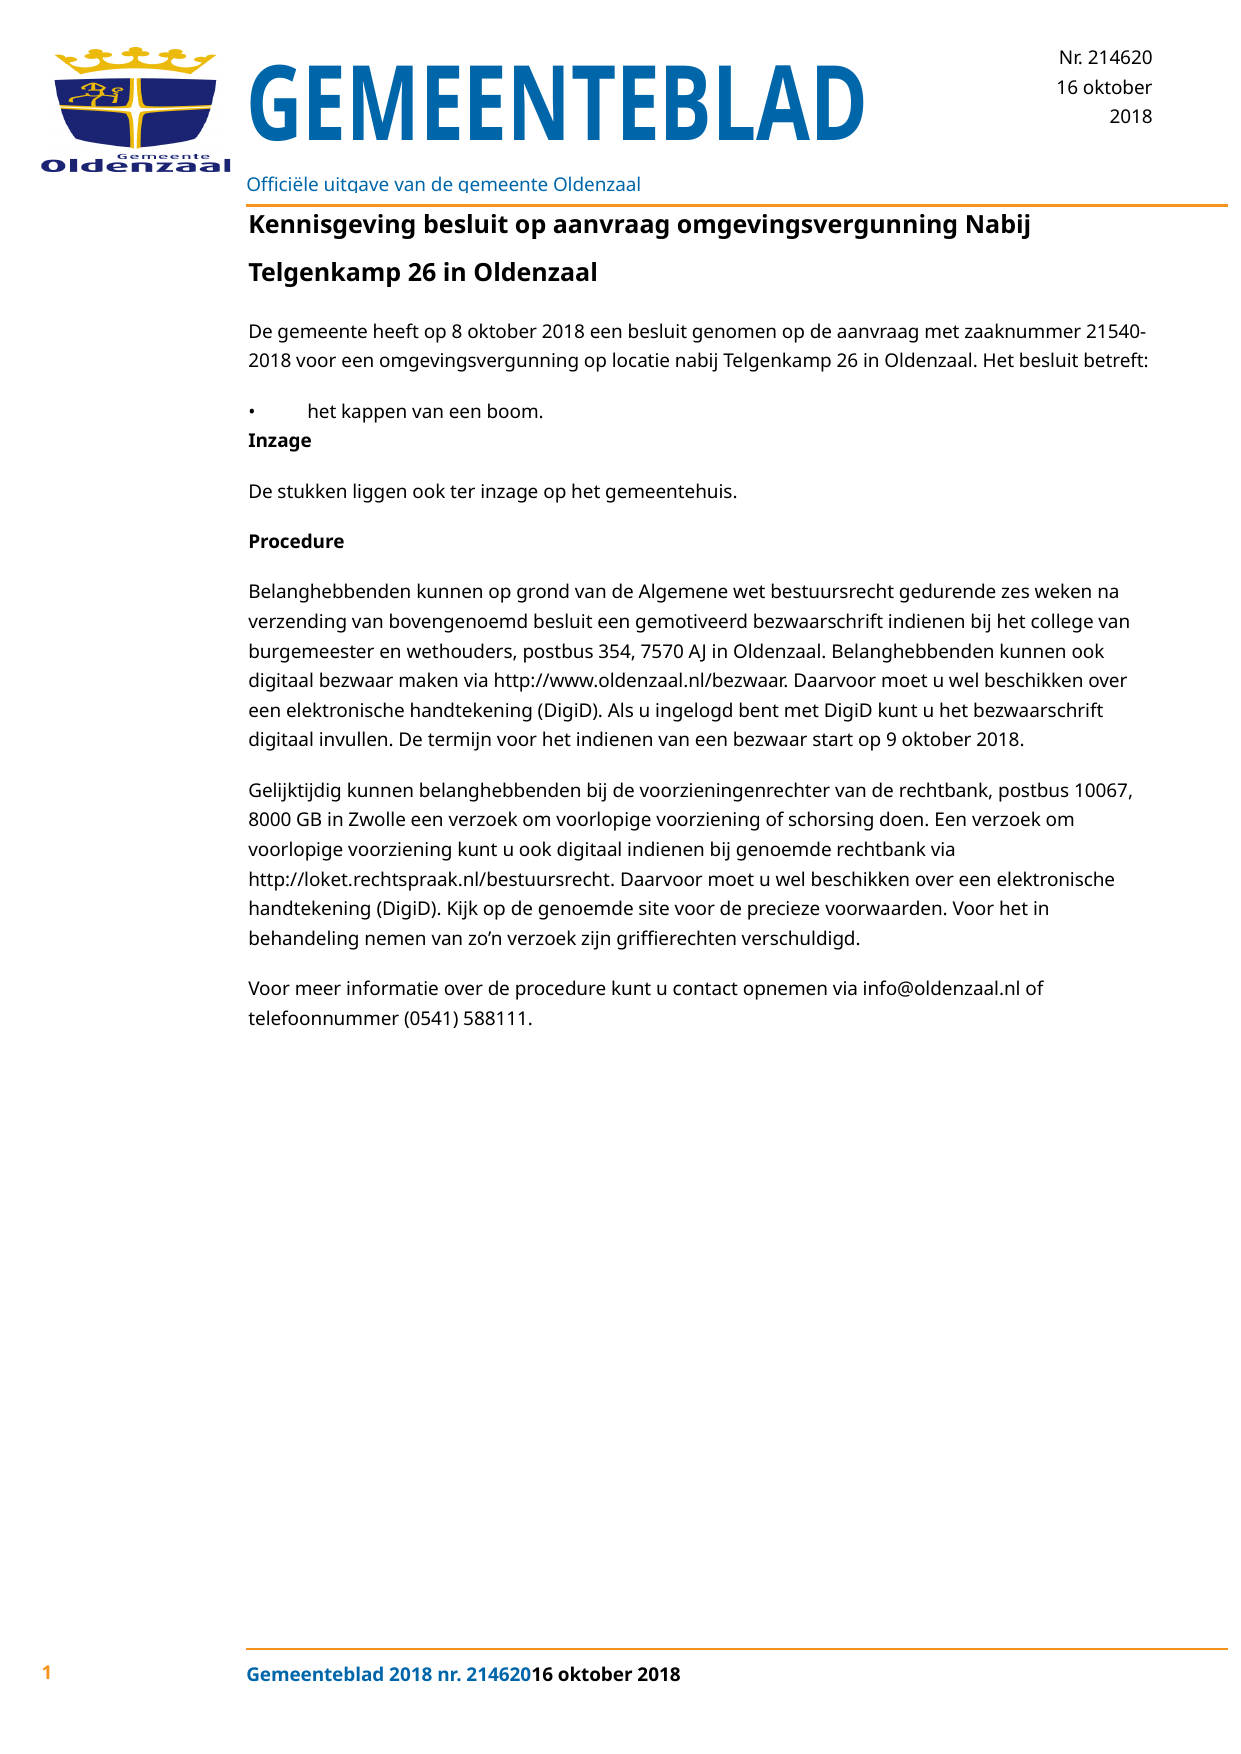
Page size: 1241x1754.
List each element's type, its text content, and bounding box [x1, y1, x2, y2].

list het kappen van een boom. [248, 398, 1152, 424]
text Belanghebbenden kunnen op grond van de Algemene wet bestuursrecht gedurende zes weken na verzending van bovengenoemd besluit een gemotiveerd bezwaarschrift indienen bij het college van burgemeester en wethouders, postbus 354, 7570 AJ in Oldenzaal. Belanghebbenden kunnen ook digitaal bezwaar maken via http://www.oldenzaal.nl/bezwaar. Daarvoor moet u wel beschikken over een elektronische handtekening (DigiD). Als u ingelogd bent met DigiD kunt u het bezwaarschrift digitaal invullen. De termijn voor het indienen van een bezwaar start op 9 oktober 2018. [248, 579, 1152, 752]
picture [41, 47, 231, 172]
text Inzage [248, 427, 1152, 453]
text Procedure [248, 528, 1152, 554]
text Gelijktijdig kunnen belanghebbenden bij de voorzieningenrechter van de rechtbank, postbus 10067, 8000 GB in Zwolle een verzoek om voorlopige voorziening of schorsing doen. Een verzoek om voorlopige voorziening kunt u ook digitaal indienen bij genoemde rechtbank via http://loket.rechtspraak.nl/bestuursrecht. Daarvoor moet u wel beschikken over een elektronische handtekening (DigiD). Kijk op de genoemde site voor de precieze voorwaarden. Voor het in behandeling nemen van zo’n verzoek zijn griffierechten verschuldigd. [248, 777, 1152, 951]
text De gemeente heeft op 8 oktober 2018 een besluit genomen op de aanvraag met zaaknummer 21540-2018 voor een omgevingsvergunning op locatie nabij Telgenkamp 26 in Oldenzaal. Het besluit betreft: [248, 318, 1152, 373]
text De stukken liggen ook ter inzage op het gemeentehuis. [248, 478, 1152, 504]
text Kennisgeving besluit op aanvraag omgevingsvergunning Nabij Telgenkamp 26 in Oldenzaal [248, 207, 1152, 288]
text Voor meer informatie over de procedure kunt u contact opnemen via info@oldenzaal.nl of telefoonnummer (0541) 588111. [248, 975, 1152, 1031]
